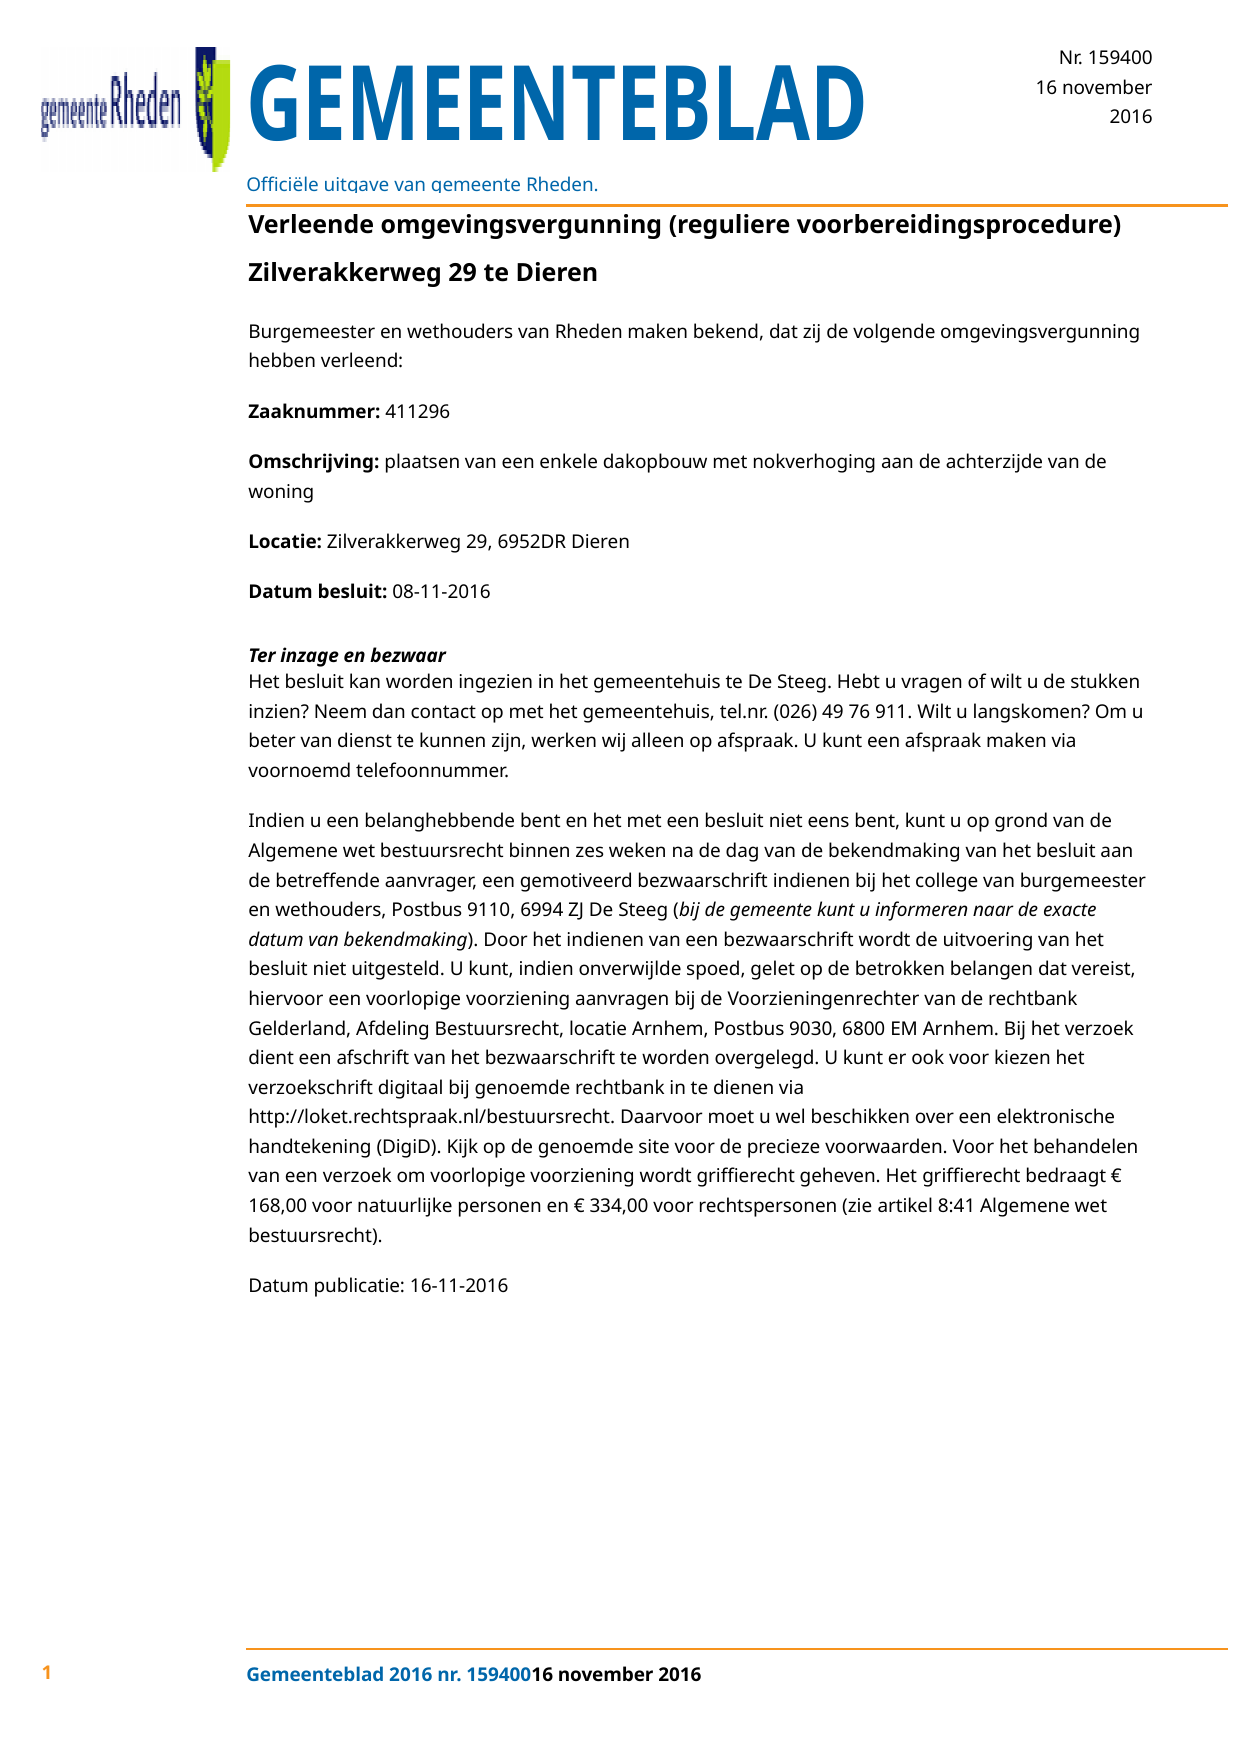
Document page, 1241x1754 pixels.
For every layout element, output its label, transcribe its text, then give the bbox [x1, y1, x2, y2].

picture [41, 47, 231, 172]
text Burgemeester en wethouders van Rheden maken bekend, dat zij de volgende omgevingsvergunning hebben verleend: [248, 318, 1152, 373]
text Datum publicatie: 16-11-2016 [248, 1272, 1152, 1298]
text Zaaknummer: 411296 [248, 398, 1152, 424]
text Verleende omgevingsvergunning (reguliere voorbereidingsprocedure) Zilverakkerweg 29 te Dieren [248, 207, 1152, 288]
text Het besluit kan worden ingezien in het gemeentehuis te De Steeg. Hebt u vragen of wilt u de stukken inzien? Neem dan contact op met het gemeentehuis, tel.nr. (026) 49 76 911. Wilt u langskomen? Om u beter van dienst te kunnen zijn, werken wij alleen op afspraak. U kunt een afspraak maken via voornoemd telefoonnummer. [248, 668, 1152, 783]
text Datum besluit: 08-11-2016 [248, 579, 1152, 604]
text Locatie: Zilverakkerweg 29, 6952DR Dieren [248, 528, 1152, 554]
text Indien u een belanghebbende bent en het met een besluit niet eens bent, kunt u op grond van de Algemene wet bestuursrecht binnen zes weken na de dag van de bekendmaking van het besluit aan de betreffende aanvrager, een gemotiveerd bezwaarschrift indienen bij het college van burgemeester en wethouders, Postbus 9110, 6994 ZJ De Steeg (bij de gemeente kunt u informeren naar de exacte datum van bekendmaking). Door het indienen van een bezwaarschrift wordt de uitvoering van het besluit niet uitgesteld. U kunt, indien onverwijlde spoed, gelet op de betrokken belangen dat vereist, hiervoor een voorlopige voorziening aanvragen bij de Voorzieningenrechter van de rechtbank Gelderland, Afdeling Bestuursrecht, locatie Arnhem, Postbus 9030, 6800 EM Arnhem. Bij het verzoek dient een afschrift van het bezwaarschrift te worden overgelegd. U kunt er ook voor kiezen het verzoekschrift digitaal bij genoemde rechtbank in te dienen via http://loket.rechtspraak.nl/bestuursrecht. Daarvoor moet u wel beschikken over een elektronische handtekening (DigiD). Kijk op de genoemde site voor de precieze voorwaarden. Voor het behandelen van een verzoek om voorlopige voorziening wordt griffierecht geheven. Het griffierecht bedraagt € 168,00 voor natuurlijke personen en € 334,00 voor rechtspersonen (zie artikel 8:41 Algemene wet bestuursrecht). [248, 808, 1152, 1247]
text Ter inzage en bezwaar [248, 643, 1152, 668]
text Omschrijving: plaatsen van een enkele dakopbouw met nokverhoging aan de achterzijde van de woning [248, 448, 1152, 504]
